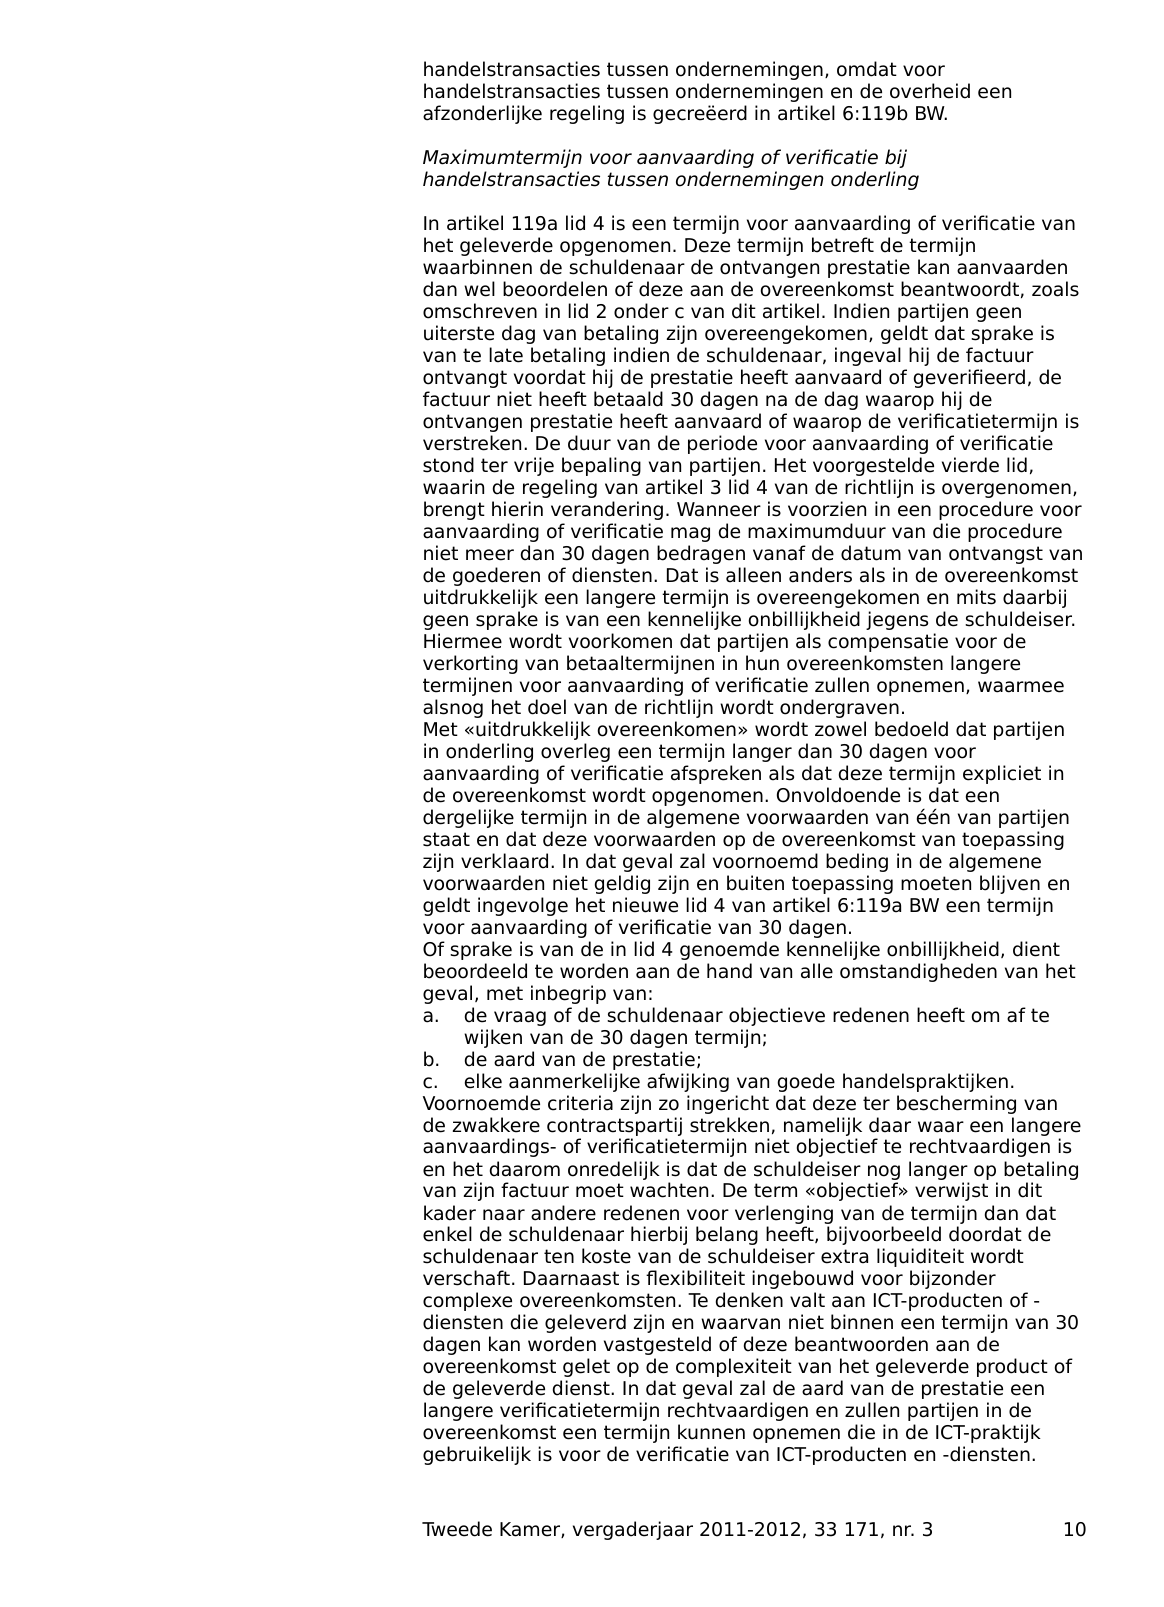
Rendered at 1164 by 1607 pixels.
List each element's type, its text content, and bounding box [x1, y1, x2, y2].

text Met «uitdrukkelijk overeenkomen» wordt zowel bedoeld dat partijen in onderling overleg een termijn langer dan 30 dagen voor aanvaarding of verificatie afspreken als dat deze termijn expliciet in de overeenkomst wordt opgenomen. Onvoldoende is dat een dergelijke termijn in de algemene voorwaarden van één van partijen staat en dat deze voorwaarden op de overeenkomst van toepassing zijn verklaard. In dat geval zal voornoemd beding in de algemene voorwaarden niet geldig zijn en buiten toepassing moeten blijven en geldt ingevolge het nieuwe lid 4 van artikel 6:119a BW een termijn voor aanvaarding of verificatie van 30 dagen. [422, 719, 1087, 939]
text a. de vraag of de schuldenaar objectieve redenen heeft om af te wijken van de 30 dagen termijn; [422, 1004, 1087, 1048]
text Of sprake is van de in lid 4 genoemde kennelijke onbillijkheid, dient beoordeeld te worden aan de hand van alle omstandigheden van het geval, met inbegrip van: [422, 939, 1087, 1004]
text In artikel 119a lid 4 is een termijn voor aanvaarding of verificatie van het geleverde opgenomen. Deze termijn betreft de termijn waarbinnen de schuldenaar de ontvangen prestatie kan aanvaarden dan wel beoordelen of deze aan de overeenkomst beantwoordt, zoals omschreven in lid 2 onder c van dit artikel. Indien partijen geen uiterste dag van betaling zijn overeengekomen, geldt dat sprake is van te late betaling indien de schuldenaar, ingeval hij de factuur ontvangt voordat hij de prestatie heeft aanvaard of geverifieerd, de factuur niet heeft betaald 30 dagen na de dag waarop hij de ontvangen prestatie heeft aanvaard of waarop de verificatietermijn is verstreken. De duur van de periode voor aanvaarding of verificatie stond ter vrije bepaling van partijen. Het voorgestelde vierde lid, waarin de regeling van artikel 3 lid 4 van de richtlijn is overgenomen, brengt hierin verandering. Wanneer is voorzien in een procedure voor aanvaarding of verificatie mag de maximumduur van die procedure niet meer dan 30 dagen bedragen vanaf de datum van ontvangst van de goederen of diensten. Dat is alleen anders als in de overeenkomst uitdrukkelijk een langere termijn is overeengekomen en mits daarbij geen sprake is van een kennelijke onbillijkheid jegens de schuldeiser. Hiermee wordt voorkomen dat partijen als compensatie voor de verkorting van betaaltermijnen in hun overeenkomsten langere termijnen voor aanvaarding of verificatie zullen opnemen, waarmee alsnog het doel van de richtlijn wordt ondergraven. [422, 213, 1087, 719]
text c. elke aanmerkelijke afwijking van goede handelspraktijken. [422, 1071, 1087, 1092]
subtitle Maximumtermijn voor aanvaarding of verificatie bij handelstransacties tussen ondernemingen onderling [422, 147, 1087, 191]
text b. de aard van de prestatie; [422, 1048, 1087, 1071]
text handelstransacties tussen ondernemingen, omdat voor handelstransacties tussen ondernemingen en de overheid een afzonderlijke regeling is gecreëerd in artikel 6:119b BW. [422, 59, 1087, 125]
text Voornoemde criteria zijn zo ingericht dat deze ter bescherming van de zwakkere contractspartij strekken, namelijk daar waar een langere aanvaardings- of verificatietermijn niet objectief te rechtvaardigen is en het daarom onredelijk is dat de schuldeiser nog langer op betaling van zijn factuur moet wachten. De term «objectief» verwijst in dit kader naar andere redenen voor verlenging van de termijn dan dat enkel de schuldenaar hierbij belang heeft, bijvoorbeeld doordat de schuldenaar ten koste van de schuldeiser extra liquiditeit wordt verschaft. Daarnaast is flexibiliteit ingebouwd voor bijzonder complexe overeenkomsten. Te denken valt aan ICT-producten of -diensten die geleverd zijn en waarvan niet binnen een termijn van 30 dagen kan worden vastgesteld of deze beantwoorden aan de overeenkomst gelet op de complexiteit van het geleverde product of de geleverde dienst. In dat geval zal de aard van de prestatie een langere verificatietermijn rechtvaardigen en zullen partijen in de overeenkomst een termijn kunnen opnemen die in de ICT-praktijk gebruikelijk is voor de verificatie van ICT-producten en -diensten. [422, 1092, 1087, 1466]
